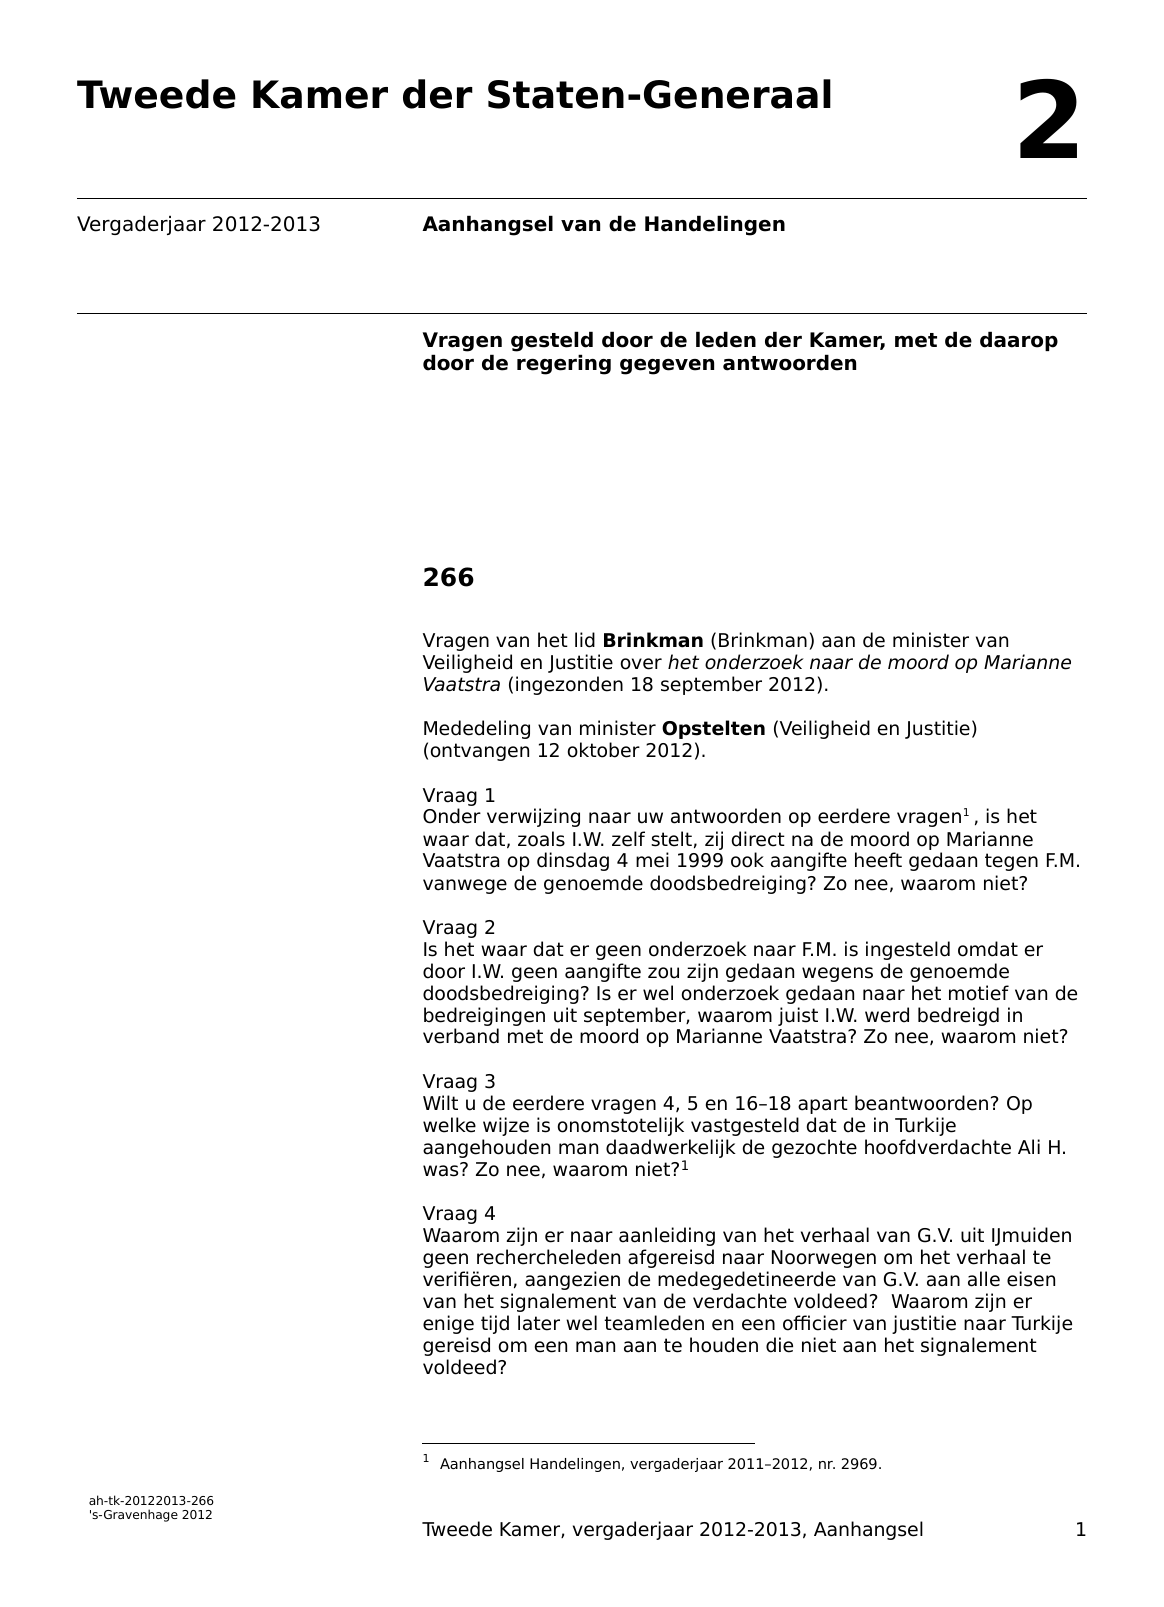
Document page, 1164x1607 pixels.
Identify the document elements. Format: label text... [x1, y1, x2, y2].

text Waarom zijn er naar aanleiding van het verhaal van G.V. uit IJmuiden geen rechercheleden afgereisd naar Noorwegen om het verhaal te verifiëren, aangezien de medegedetineerde van G.V. aan alle eisen van het signalement van de verdachte voldeed? Waarom zijn er enige tijd later wel teamleden en een officier van justitie naar Turkije gereisd om een man aan te houden die niet aan het signalement voldeed? [422, 1225, 1087, 1378]
text Aanhangsel Handelingen, vergaderjaar 2011–2012, nr. 2969. [422, 1452, 1087, 1474]
text Vraag 3 [422, 1071, 1087, 1093]
text Mededeling van minister Opstelten (Veiligheid en Justitie) (ontvangen 12 oktober 2012). [422, 718, 1087, 762]
table_cell Vergaderjaar 2012-2013 [77, 199, 422, 313]
text Vraag 4 [422, 1203, 1087, 1225]
text 266 [422, 563, 1087, 592]
text ah-tk-20122013-266 [88, 1494, 323, 1508]
text Wilt u de eerdere vragen 4, 5 en 16–18 apart beantwoorden? Op welke wijze is onomstotelijk vastgesteld dat de in Turkije aangehouden man daadwerkelijk de gezochte hoofdverdachte Ali H. was? Zo nee, waarom niet?1 [422, 1093, 1087, 1181]
text 's-Gravenhage 2012 [88, 1508, 323, 1522]
table_cell Aanhangsel van de Handelingen [422, 199, 1087, 313]
text Vraag 1 [422, 784, 1087, 806]
text Is het waar dat er geen onderzoek naar F.M. is ingesteld omdat er door I.W. geen aangifte zou zijn gedaan wegens de genoemde doodsbedreiging? Is er wel onderzoek gedaan naar het motief van de bedreigingen uit september, waarom juist I.W. werd bedreigd in verband met de moord op Marianne Vaatstra? Zo nee, waarom niet? [422, 938, 1087, 1048]
table_header 2 [886, 59, 1087, 198]
text Vraag 2 [422, 917, 1087, 938]
table_header Tweede Kamer der Staten-Generaal [77, 59, 886, 198]
text Onder verwijzing naar uw antwoorden op eerdere vragen, is het waar dat, zoals I.W. zelf stelt, zij direct na de moord op Marianne Vaatstra op dinsdag 4 mei 1999 ook aangifte heeft gedaan tegen F.M. vanwege de genoemde doodsbedreiging? Zo nee, waarom niet? [422, 806, 1087, 894]
text Vragen van het lid Brinkman (Brinkman) aan de minister van Veiligheid en Justitie over het onderzoek naar de moord op Marianne Vaatstra (ingezonden 18 september 2012). [422, 630, 1087, 696]
table_cell Vragen gesteld door de leden der Kamer, met de daarop door de regering gegeven antwoorden [422, 314, 1087, 375]
table_cell [77, 314, 422, 375]
